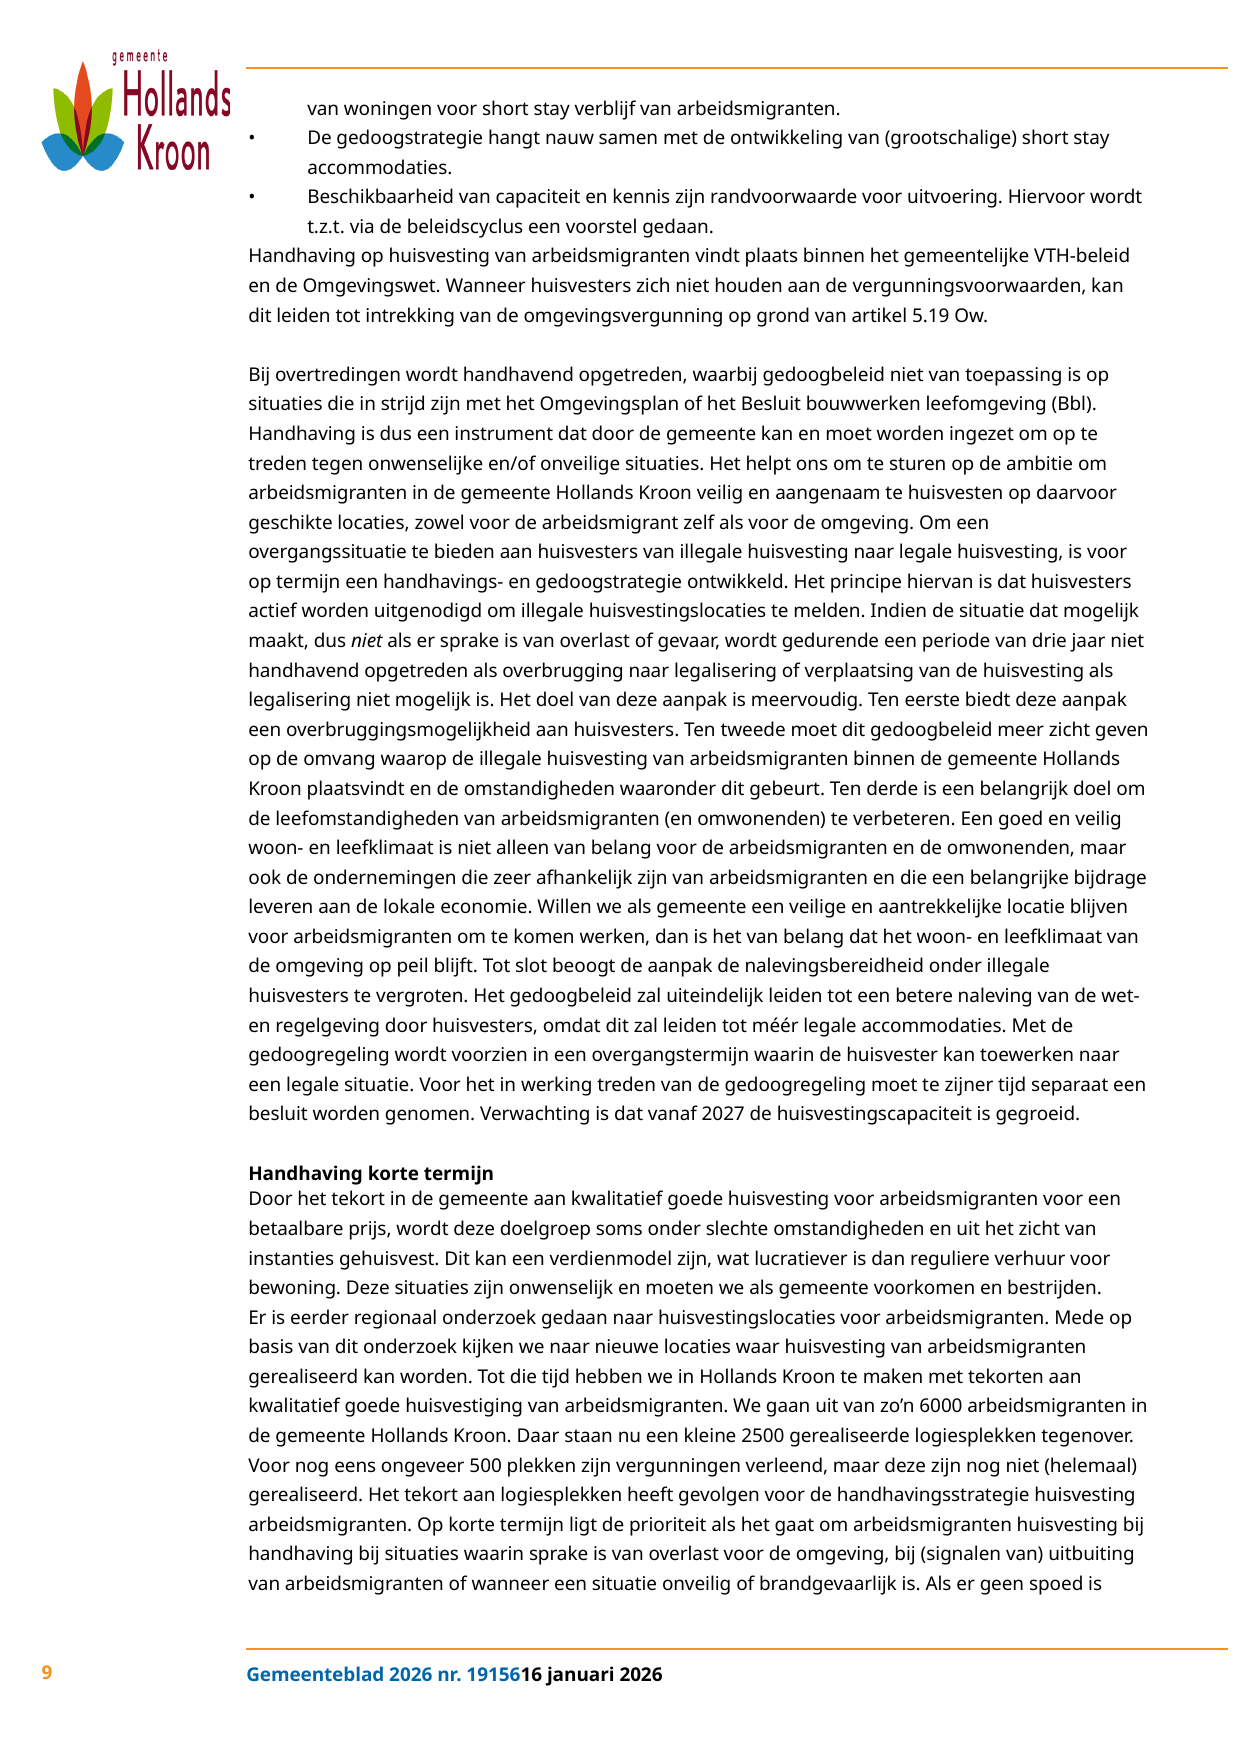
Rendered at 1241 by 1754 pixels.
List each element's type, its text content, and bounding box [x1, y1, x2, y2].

text Er is eerder regionaal onderzoek gedaan naar huisvestingslocaties voor arbeidsmigranten. Mede op basis van dit onderzoek kijken we naar nieuwe locaties waar huisvesting van arbeidsmigranten gerealiseerd kan worden. Tot die tijd hebben we in Hollands Kroon te maken met tekorten aan kwalitatief goede huisvestiging van arbeidsmigranten. We gaan uit van zo’n 6000 arbeidsmigranten in de gemeente Hollands Kroon. Daar staan nu een kleine 2500 gerealiseerde logiesplekken tegenover. Voor nog eens ongeveer 500 plekken zijn vergunningen verleend, maar deze zijn nog niet (helemaal) gerealiseerd. Het tekort aan logiesplekken heeft gevolgen voor de handhavingsstrategie huisvesting arbeidsmigranten. Op korte termijn ligt de prioriteit als het gaat om arbeidsmigranten huisvesting bij handhaving bij situaties waarin sprake is van overlast voor de omgeving, bij (signalen van) uitbuiting van arbeidsmigranten of wanneer een situatie onveilig of brandgevaarlijk is. Als er geen spoed is [248, 1304, 1152, 1596]
list Beschikbaarheid van capaciteit en kennis zijn randvoorwaarde voor uitvoering. Hiervoor wordt t.z.t. via de beleidscyclus een voorstel gedaan. [248, 183, 1152, 239]
text Door het tekort in de gemeente aan kwalitatief goede huisvesting voor arbeidsmigranten voor een betaalbare prijs, wordt deze doelgroep soms onder slechte omstandigheden en uit het zicht van instanties gehuisvest. Dit kan een verdienmodel zijn, wat lucratiever is dan reguliere verhuur voor bewoning. Deze situaties zijn onwenselijk en moeten we als gemeente voorkomen en bestrijden. [248, 1186, 1152, 1300]
text Handhaving korte termijn [248, 1160, 1152, 1186]
text Handhaving op huisvesting van arbeidsmigranten vindt plaats binnen het gemeentelijke VTH-beleid en de Omgevingswet. Wanneer huisvesters zich niet houden aan de vergunningsvoorwaarden, kan dit leiden tot intrekking van de omgevingsvergunning op grond van artikel 5.19 Ow. [248, 243, 1152, 328]
picture [41, 47, 231, 172]
text Bij overtredingen wordt handhavend opgetreden, waarbij gedoogbeleid niet van toepassing is op situaties die in strijd zijn met het Omgevingsplan of het Besluit bouwwerken leefomgeving (Bbl). Handhaving is dus een instrument dat door de gemeente kan en moet worden ingezet om op te treden tegen onwenselijke en/of onveilige situaties. Het helpt ons om te sturen op de ambitie om arbeidsmigranten in de gemeente Hollands Kroon veilig en aangenaam te huisvesten op daarvoor geschikte locaties, zowel voor de arbeidsmigrant zelf als voor de omgeving. Om een overgangssituatie te bieden aan huisvesters van illegale huisvesting naar legale huisvesting, is voor op termijn een handhavings- en gedoogstrategie ontwikkeld. Het principe hiervan is dat huisvesters actief worden uitgenodigd om illegale huisvestingslocaties te melden. Indien de situatie dat mogelijk maakt, dus niet als er sprake is van overlast of gevaar, wordt gedurende een periode van drie jaar niet handhavend opgetreden als overbrugging naar legalisering of verplaatsing van de huisvesting als legalisering niet mogelijk is. Het doel van deze aanpak is meervoudig. Ten eerste biedt deze aanpak een overbruggingsmogelijkheid aan huisvesters. Ten tweede moet dit gedoogbeleid meer zicht geven op de omvang waarop de illegale huisvesting van arbeidsmigranten binnen de gemeente Hollands Kroon plaatsvindt en de omstandigheden waaronder dit gebeurt. Ten derde is een belangrijk doel om de leefomstandigheden van arbeidsmigranten (en omwonenden) te verbeteren. Een goed en veilig woon- en leefklimaat is niet alleen van belang voor de arbeidsmigranten en de omwonenden, maar ook de ondernemingen die zeer afhankelijk zijn van arbeidsmigranten en die een belangrijke bijdrage leveren aan de lokale economie. Willen we als gemeente een veilige en aantrekkelijke locatie blijven voor arbeidsmigranten om te komen werken, dan is het van belang dat het woon- en leefklimaat van de omgeving op peil blijft. Tot slot beoogt de aanpak de nalevingsbereidheid onder illegale huisvesters te vergroten. Het gedoogbeleid zal uiteindelijk leiden tot een betere naleving van de wet- en regelgeving door huisvesters, omdat dit zal leiden tot méér legale accommodaties. Met de gedoogregeling wordt voorzien in een overgangstermijn waarin de huisvester kan toewerken naar een legale situatie. Voor het in werking treden van de gedoogregeling moet te zijner tijd separaat een besluit worden genomen. Verwachting is dat vanaf 2027 de huisvestingscapaciteit is gegroeid. [248, 361, 1152, 1126]
list De gedoogstrategie hangt nauw samen met de ontwikkeling van (grootschalige) short stay accommodaties. [248, 124, 1152, 180]
list van woningen voor short stay verblijf van arbeidsmigranten. [248, 95, 1152, 121]
